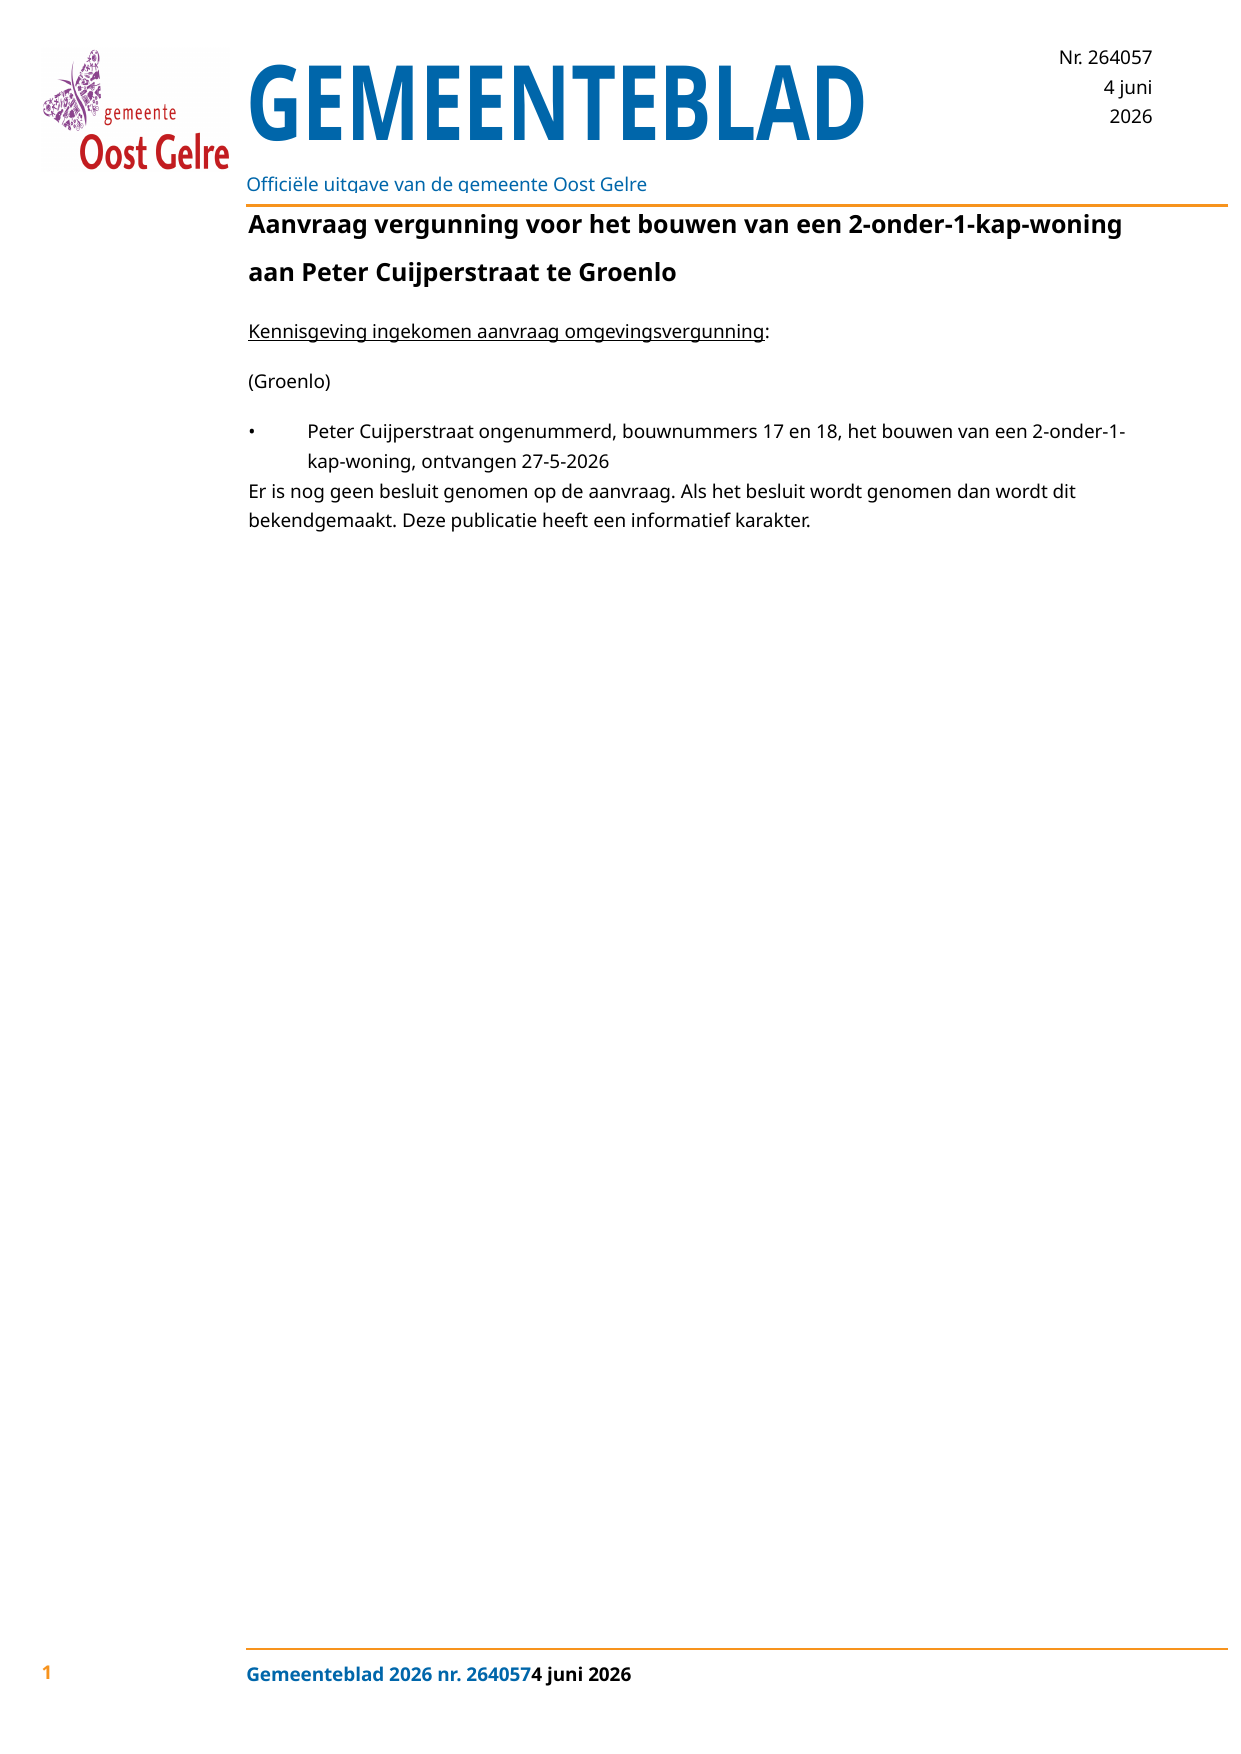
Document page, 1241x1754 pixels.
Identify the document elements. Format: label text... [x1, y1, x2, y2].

picture [41, 47, 231, 172]
list Peter Cuijperstraat ongenummerd, bouwnummers 17 en 18, het bouwen van een 2-onder-1-kap-woning, ontvangen 27-5-2026 [248, 419, 1152, 474]
text (Groenlo) [248, 368, 1152, 394]
text Kennisgeving ingekomen aanvraag omgevingsvergunning: [248, 318, 1152, 344]
text Aanvraag vergunning voor het bouwen van een 2-onder-1-kap-woning aan Peter Cuijperstraat te Groenlo [248, 207, 1152, 288]
text Er is nog geen besluit genomen op de aanvraag. Als het besluit wordt genomen dan wordt dit bekendgemaakt. Deze publicatie heeft een informatief karakter. [248, 478, 1152, 533]
